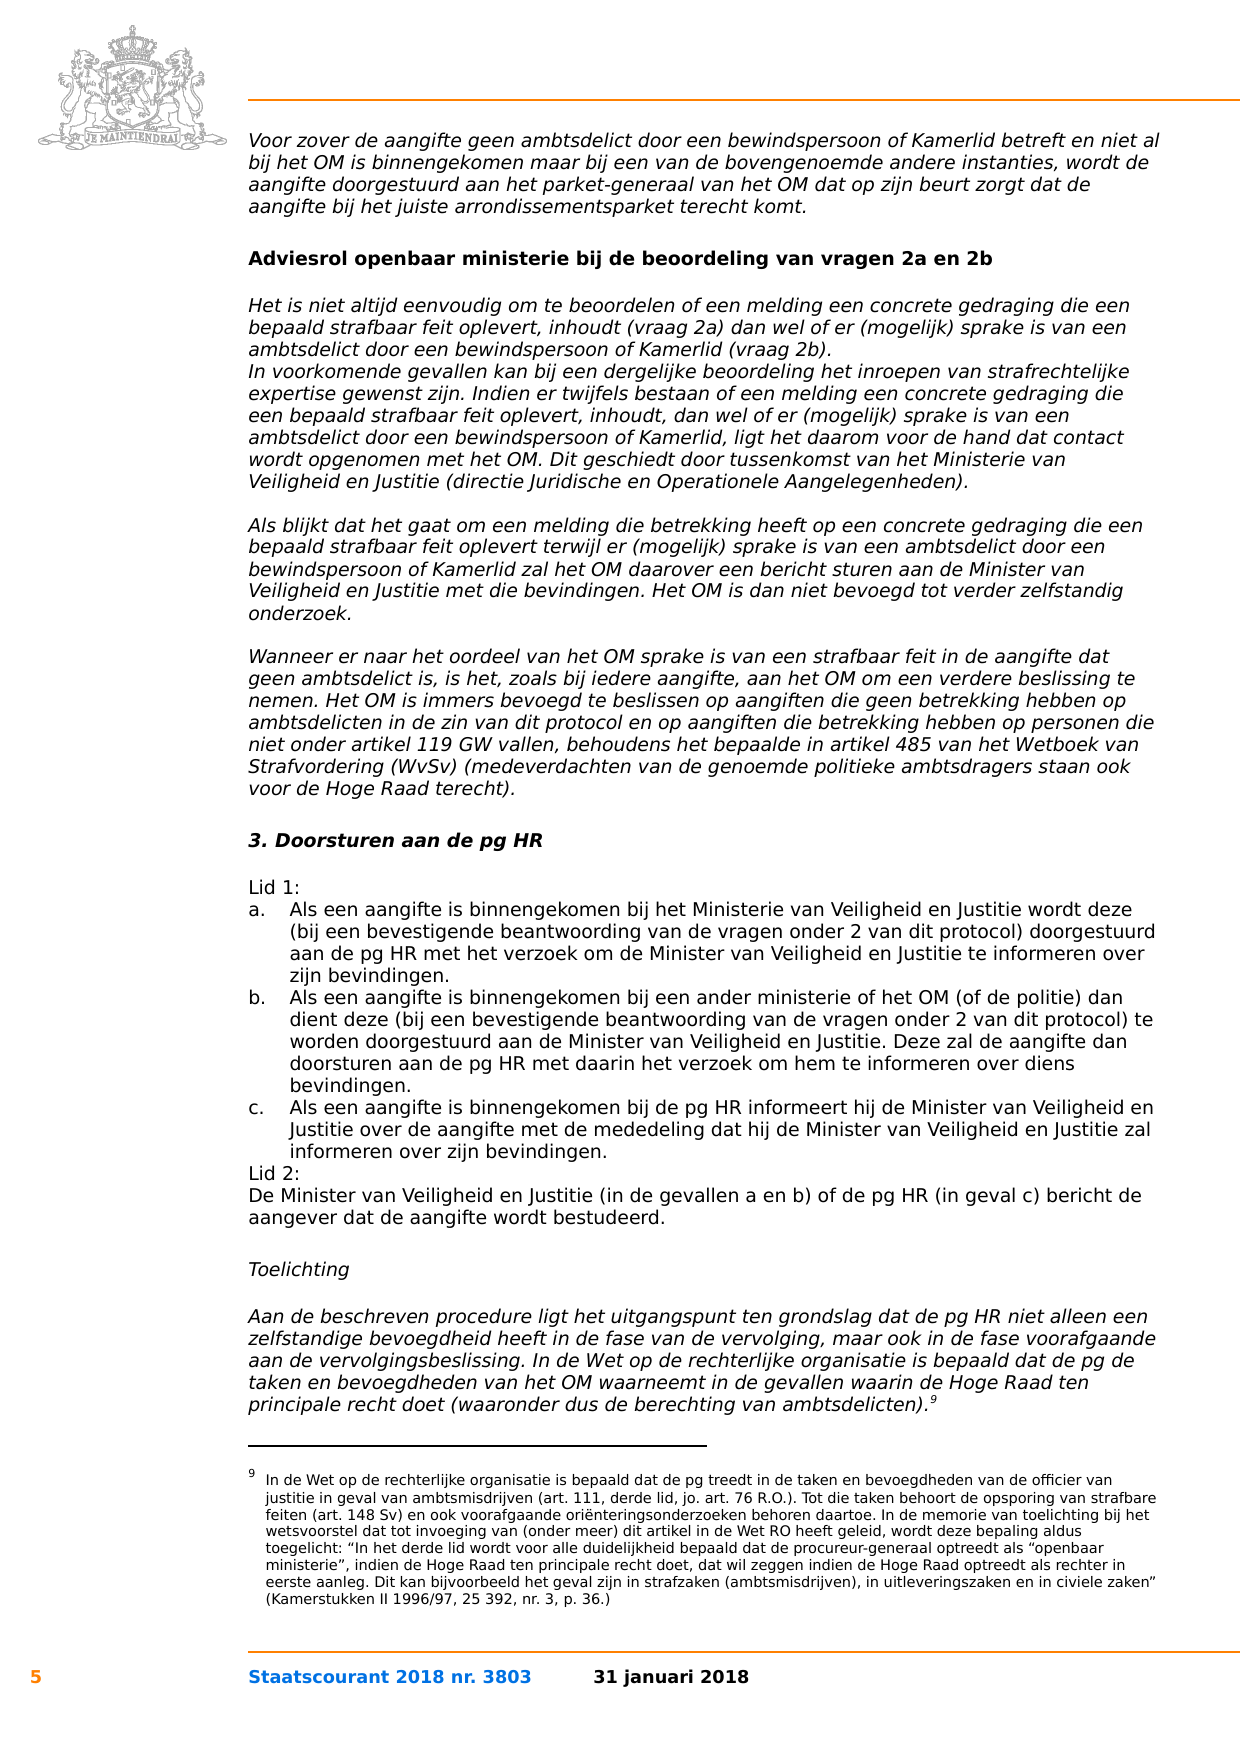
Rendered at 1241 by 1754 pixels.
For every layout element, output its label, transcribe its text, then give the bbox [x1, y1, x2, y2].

subtitle 3. Doorsturen aan de pg HR [248, 830, 1163, 852]
subtitle Toelichting [248, 1259, 1163, 1281]
text a. Als een aangifte is binnengekomen bij het Ministerie van Veiligheid en Justitie wordt deze (bij een bevestigende beantwoording van de vragen onder 2 van dit protocol) doorgestuurd aan de pg HR met het verzoek om de Minister van Veiligheid en Justitie te informeren over zijn bevindingen. [248, 899, 1163, 987]
picture [38, 25, 227, 150]
text Het is niet altijd eenvoudig om te beoordelen of een melding een concrete gedraging die een bepaald strafbaar feit oplevert, inhoudt (vraag 2a) dan wel of er (mogelijk) sprake is van een ambtsdelict door een bewindspersoon of Kamerlid (vraag 2b). [248, 295, 1163, 361]
subtitle Adviesrol openbaar ministerie bij de beoordeling van vragen 2a en 2b [248, 248, 1163, 270]
text De Minister van Veiligheid en Justitie (in de gevallen a en b) of de pg HR (in geval c) bericht de aangever dat de aangifte wordt bestudeerd. [248, 1185, 1163, 1229]
text c. Als een aangifte is binnengekomen bij de pg HR informeert hij de Minister van Veiligheid en Justitie over de aangifte met de mededeling dat hij de Minister van Veiligheid en Justitie zal informeren over zijn bevindingen. [248, 1097, 1163, 1163]
text In de Wet op de rechterlijke organisatie is bepaald dat de pg treedt in de taken en bevoegdheden van de officier van justitie in geval van ambtsmisdrijven (art. 111, derde lid, jo. art. 76 R.O.). Tot die taken behoort de opsporing van strafbare feiten (art. 148 Sv) en ook voorafgaande oriënteringsonderzoeken behoren daartoe. In de memorie van toelichting bij het wetsvoorstel dat tot invoeging van (onder meer) dit artikel in de Wet RO heeft geleid, wordt deze bepaling aldus toegelicht: “In het derde lid wordt voor alle duidelijkheid bepaald dat de procureur-generaal optreedt als “openbaar ministerie”, indien de Hoge Raad ten principale recht doet, dat wil zeggen indien de Hoge Raad optreedt als rechter in eerste aanleg. Dit kan bijvoorbeeld het geval zijn in strafzaken (ambtsmisdrijven), in uitleveringszaken en in civiele zaken” (Kamerstukken II 1996/97, 25 392, nr. 3, p. 36.) [248, 1468, 1163, 1608]
text In voorkomende gevallen kan bij een dergelijke beoordeling het inroepen van strafrechtelijke expertise gewenst zijn. Indien er twijfels bestaan of een melding een concrete gedraging die een bepaald strafbaar feit oplevert, inhoudt, dan wel of er (mogelijk) sprake is van een ambtsdelict door een bewindspersoon of Kamerlid, ligt het daarom voor de hand dat contact wordt opgenomen met het OM. Dit geschiedt door tussenkomst van het Ministerie van Veiligheid en Justitie (directie Juridische en Operationele Aangelegenheden). [248, 361, 1163, 493]
text Als blijkt dat het gaat om een melding die betrekking heeft op een concrete gedraging die een bepaald strafbaar feit oplevert terwijl er (mogelijk) sprake is van een ambtsdelict door een bewindspersoon of Kamerlid zal het OM daarover een bericht sturen aan de Minister van Veiligheid en Justitie met die bevindingen. Het OM is dan niet bevoegd tot verder zelfstandig onderzoek. [248, 514, 1163, 624]
text Lid 2: [248, 1163, 1163, 1185]
text Aan de beschreven procedure ligt het uitgangspunt ten grondslag dat de pg HR niet alleen een zelfstandige bevoegdheid heeft in de fase van de vervolging, maar ook in de fase voorafgaande aan de vervolgingsbeslissing. In de Wet op de rechterlijke organisatie is bepaald dat de pg de taken en bevoegdheden van het OM waarneemt in de gevallen waarin de Hoge Raad ten principale recht doet (waaronder dus de berechting van ambtsdelicten). [248, 1306, 1163, 1416]
text Voor zover de aangifte geen ambtsdelict door een bewindspersoon of Kamerlid betreft en niet al bij het OM is binnengekomen maar bij een van de bovengenoemde andere instanties, wordt de aangifte doorgestuurd aan het parket-generaal van het OM dat op zijn beurt zorgt dat de aangifte bij het juiste arrondissementsparket terecht komt. [248, 130, 1163, 218]
text Lid 1: [248, 877, 1163, 899]
text Wanneer er naar het oordeel van het OM sprake is van een strafbaar feit in de aangifte dat geen ambtsdelict is, is het, zoals bij iedere aangifte, aan het OM om een verdere beslissing te nemen. Het OM is immers bevoegd te beslissen op aangiften die geen betrekking hebben op ambtsdelicten in de zin van dit protocol en op aangiften die betrekking hebben op personen die niet onder artikel 119 GW vallen, behoudens het bepaalde in artikel 485 van het Wetboek van Strafvordering (WvSv) (medeverdachten van de genoemde politieke ambtsdragers staan ook voor de Hoge Raad terecht). [248, 646, 1163, 800]
text b. Als een aangifte is binnengekomen bij een ander ministerie of het OM (of de politie) dan dient deze (bij een bevestigende beantwoording van de vragen onder 2 van dit protocol) te worden doorgestuurd aan de Minister van Veiligheid en Justitie. Deze zal de aangifte dan doorsturen aan de pg HR met daarin het verzoek om hem te informeren over diens bevindingen. [248, 987, 1163, 1097]
